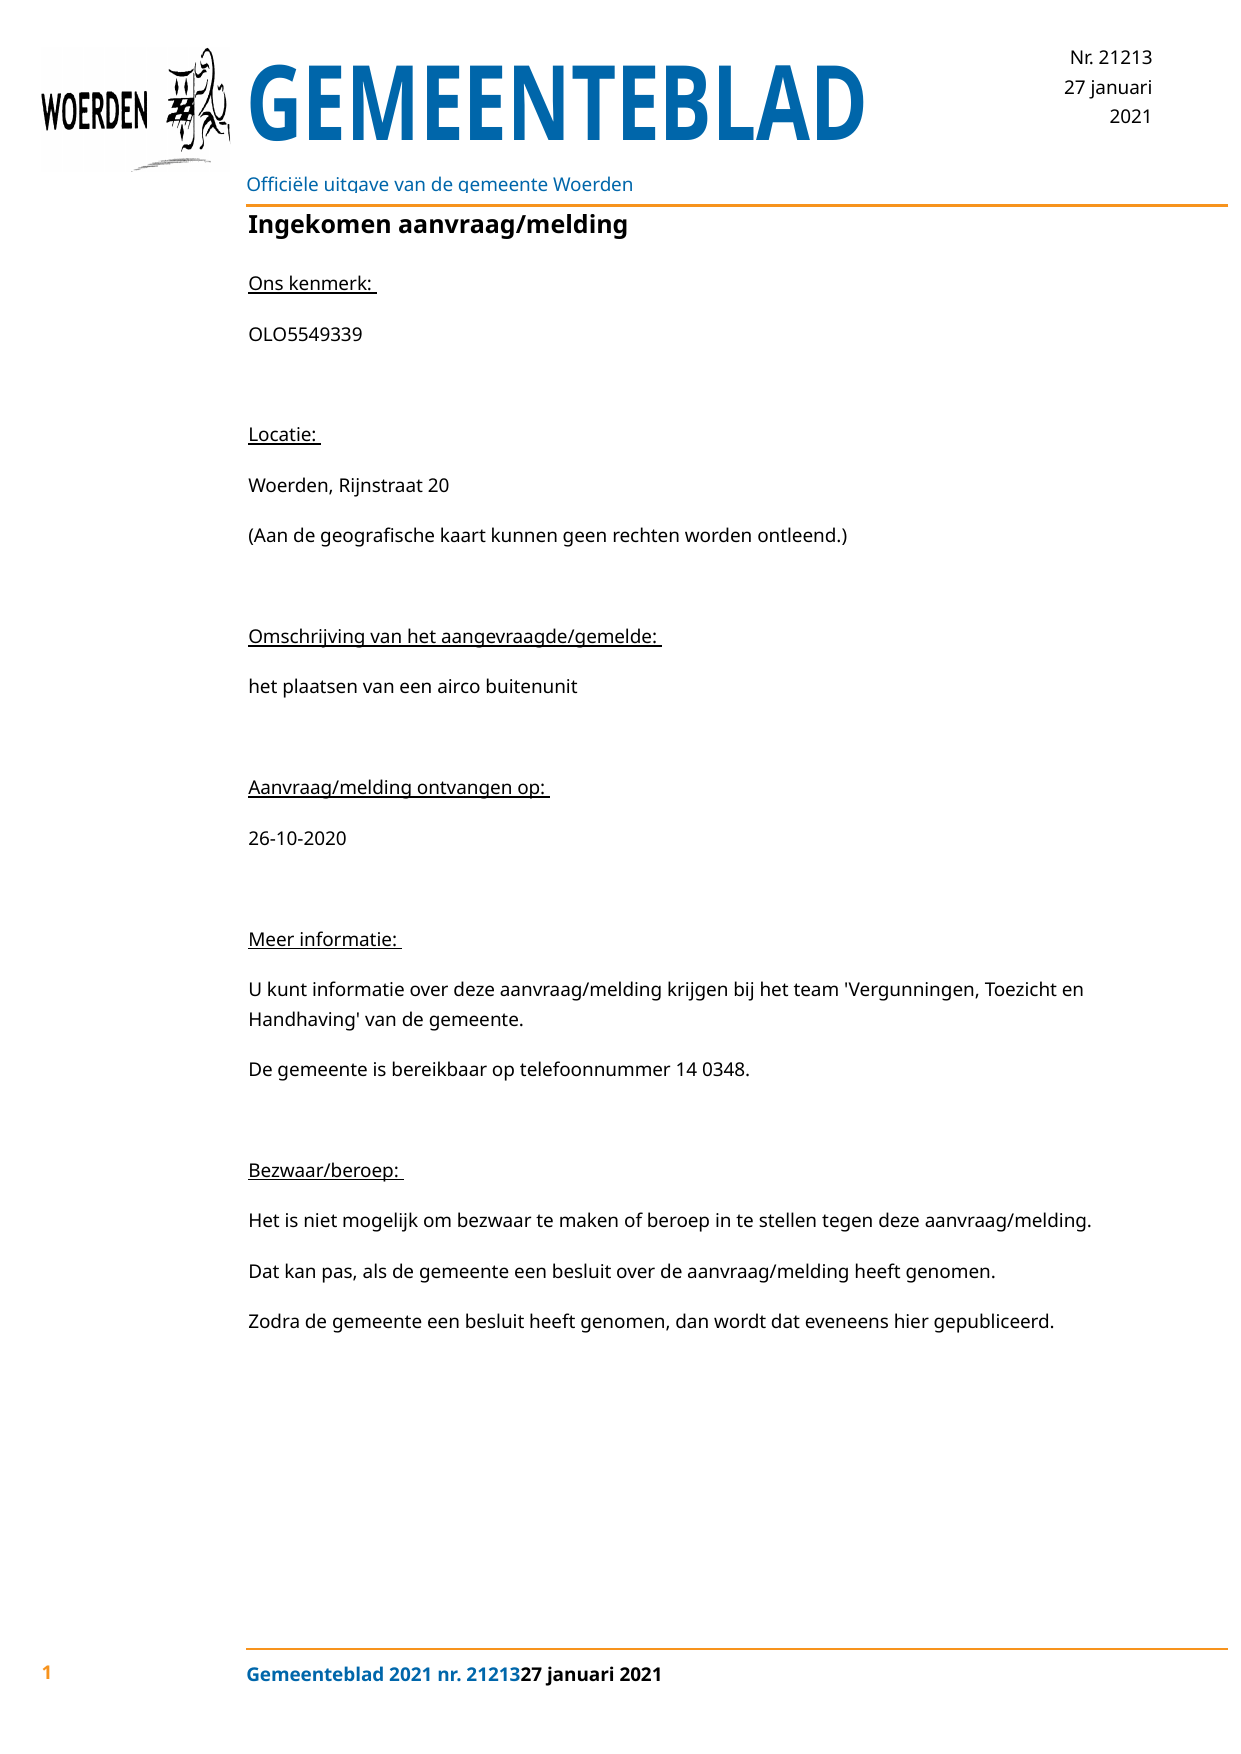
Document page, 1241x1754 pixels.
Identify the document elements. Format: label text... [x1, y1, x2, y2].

text Dat kan pas, als de gemeente een besluit over de aanvraag/melding heeft genomen. [248, 1258, 1152, 1283]
picture [41, 47, 231, 172]
text (Aan de geografische kaart kunnen geen rechten worden ontleend.) [248, 522, 1152, 548]
text Woerden, Rijnstraat 20 [248, 472, 1152, 498]
text OLO5549339 [248, 321, 1152, 346]
text Aanvraag/melding ontvangen op: [248, 774, 1152, 800]
text Het is niet mogelijk om bezwaar te maken of beroep in te stellen tegen deze aanvraag/melding. [248, 1207, 1152, 1233]
text Omschrijving van het aangevraagde/gemelde: [248, 623, 1152, 649]
text Ingekomen aanvraag/melding [248, 207, 1152, 241]
text het plaatsen van een airco buitenunit [248, 674, 1152, 699]
text Bezwaar/beroep: [248, 1157, 1152, 1183]
text U kunt informatie over deze aanvraag/melding krijgen bij het team 'Vergunningen, Toezicht en Handhaving' van de gemeente. [248, 976, 1152, 1031]
text De gemeente is bereikbaar op telefoonnummer 14 0348. [248, 1056, 1152, 1082]
text Locatie: [248, 422, 1152, 447]
text Zodra de gemeente een besluit heeft genomen, dan wordt dat eveneens hier gepubliceerd. [248, 1308, 1152, 1334]
text 26-10-2020 [248, 825, 1152, 851]
text Meer informatie: [248, 926, 1152, 951]
text Ons kenmerk: [248, 270, 1152, 296]
